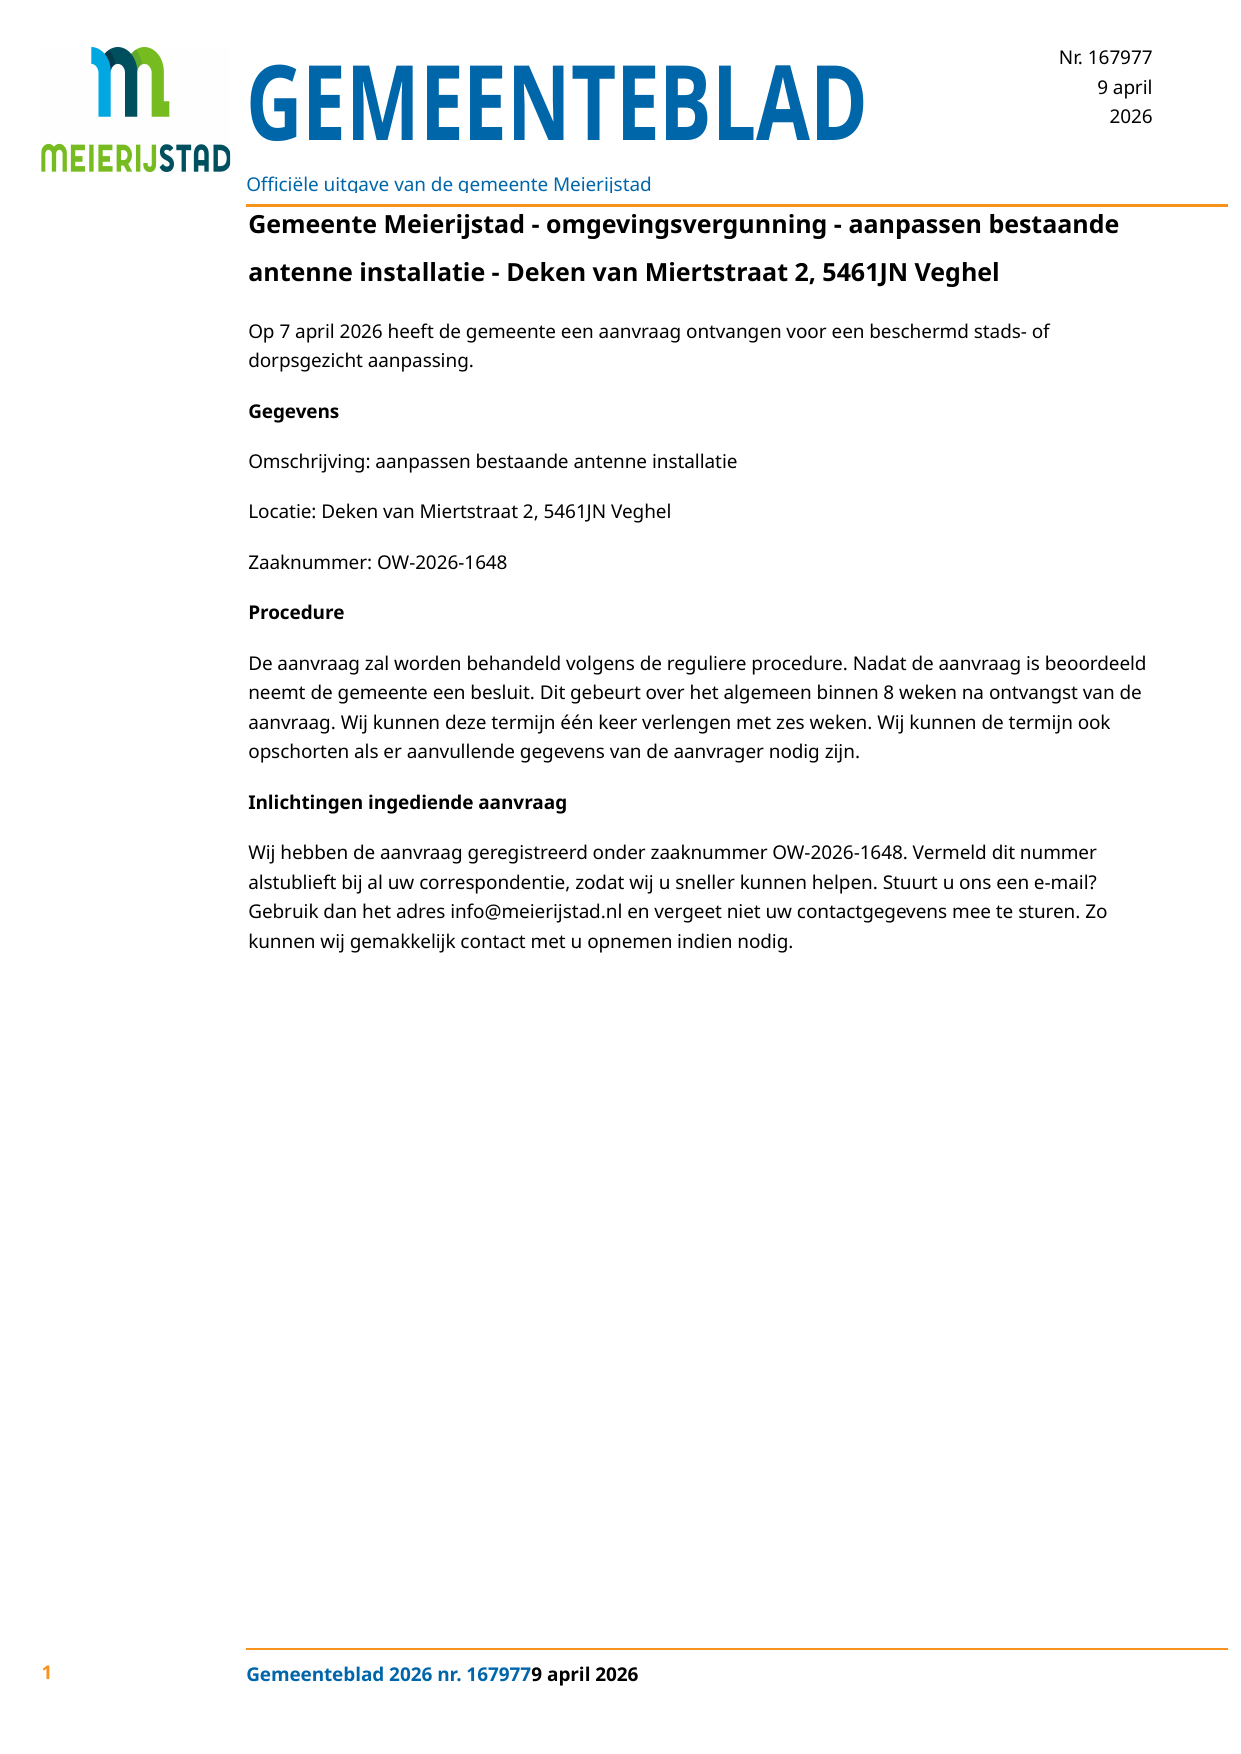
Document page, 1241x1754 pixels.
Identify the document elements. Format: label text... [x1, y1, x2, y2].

text Wij hebben de aanvraag geregistreerd onder zaaknummer OW-2026-1648. Vermeld dit nummer alstublieft bij al uw correspondentie, zodat wij u sneller kunnen helpen. Stuurt u ons een e-mail? Gebruik dan het adres info@meierijstad.nl en vergeet niet uw contactgegevens mee te sturen. Zo kunnen wij gemakkelijk contact met u opnemen indien nodig. [248, 839, 1152, 954]
text Locatie: Deken van Miertstraat 2, 5461JN Veghel [248, 499, 1152, 524]
text Zaaknummer: OW-2026-1648 [248, 549, 1152, 575]
text Op 7 april 2026 heeft de gemeente een aanvraag ontvangen voor een beschermd stads- of dorpsgezicht aanpassing. [248, 318, 1152, 373]
text Inlichtingen ingediende aanvraag [248, 789, 1152, 815]
text Omschrijving: aanpassen bestaande antenne installatie [248, 448, 1152, 474]
text De aanvraag zal worden behandeld volgens de reguliere procedure. Nadat de aanvraag is beoordeeld neemt de gemeente een besluit. Dit gebeurt over het algemeen binnen 8 weken na ontvangst van de aanvraag. Wij kunnen deze termijn één keer verlengen met zes weken. Wij kunnen de termijn ook opschorten als er aanvullende gegevens van de aanvrager nodig zijn. [248, 650, 1152, 764]
text Gemeente Meierijstad - omgevingsvergunning - aanpassen bestaande antenne installatie - Deken van Miertstraat 2, 5461JN Veghel [248, 207, 1152, 288]
text Procedure [248, 599, 1152, 625]
text Gegevens [248, 398, 1152, 424]
picture [41, 47, 231, 172]
